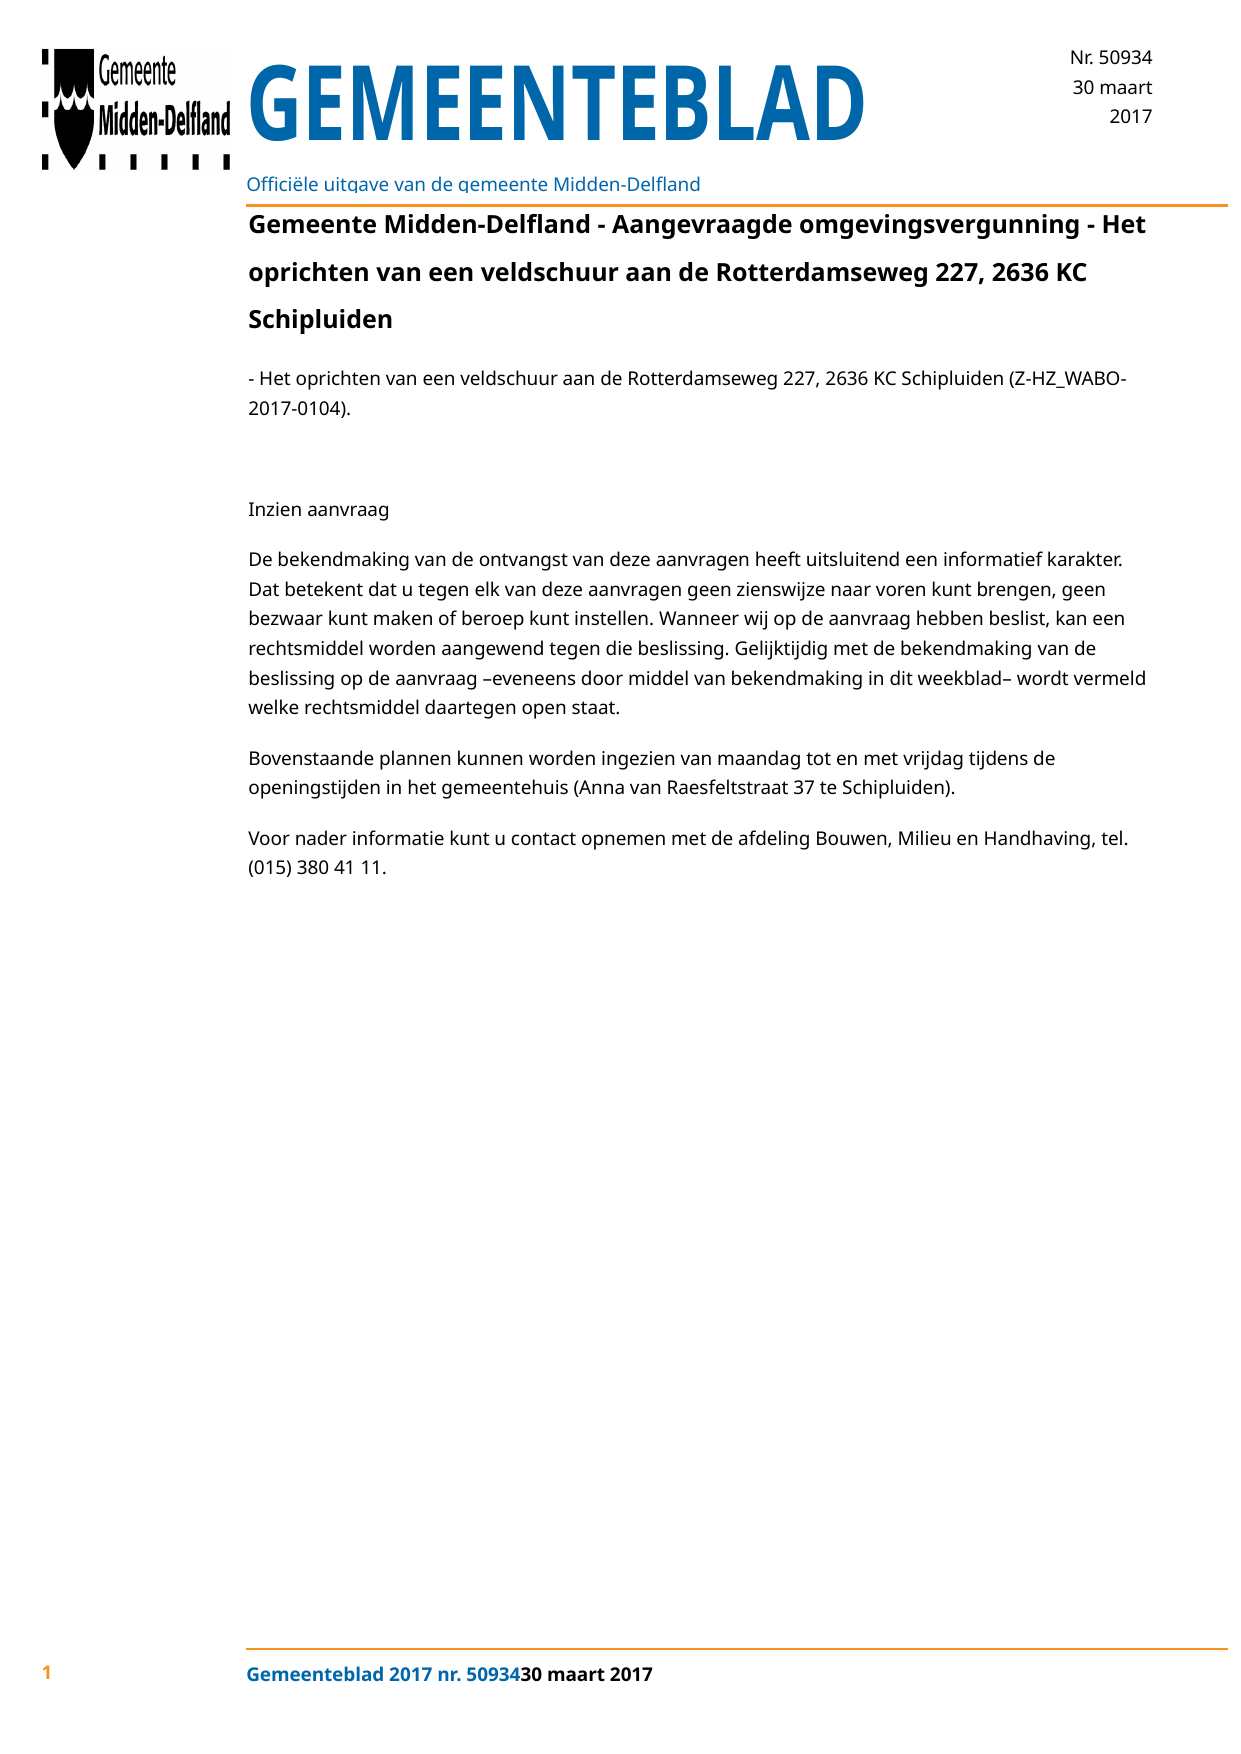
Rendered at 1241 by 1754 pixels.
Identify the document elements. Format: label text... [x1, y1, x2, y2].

picture [41, 47, 231, 172]
text Gemeente Midden-Delfland - Aangevraagde omgevingsvergunning - Het oprichten van een veldschuur aan de Rotterdamseweg 227, 2636 KC Schipluiden [248, 207, 1152, 336]
text Inzien aanvraag [248, 496, 1152, 522]
text De bekendmaking van de ontvangst van deze aanvragen heeft uitsluitend een informatief karakter. Dat betekent dat u tegen elk van deze aanvragen geen zienswijze naar voren kunt brengen, geen bezwaar kunt maken of beroep kunt instellen. Wanneer wij op de aanvraag hebben beslist, kan een rechtsmiddel worden aangewend tegen die beslissing. Gelijktijdig met de bekendmaking van de beslissing op de aanvraag –eveneens door middel van bekendmaking in dit weekblad– wordt vermeld welke rechtsmiddel daartegen open staat. [248, 546, 1152, 720]
text Bovenstaande plannen kunnen worden ingezien van maandag tot en met vrijdag tijdens de openingstijden in het gemeentehuis (Anna van Raesfeltstraat 37 te Schipluiden). [248, 745, 1152, 800]
text - Het oprichten van een veldschuur aan de Rotterdamseweg 227, 2636 KC Schipluiden (Z-HZ_WABO-2017-0104). [248, 366, 1152, 421]
text Voor nader informatie kunt u contact opnemen met de afdeling Bouwen, Milieu en Handhaving, tel. (015) 380 41 11. [248, 825, 1152, 880]
